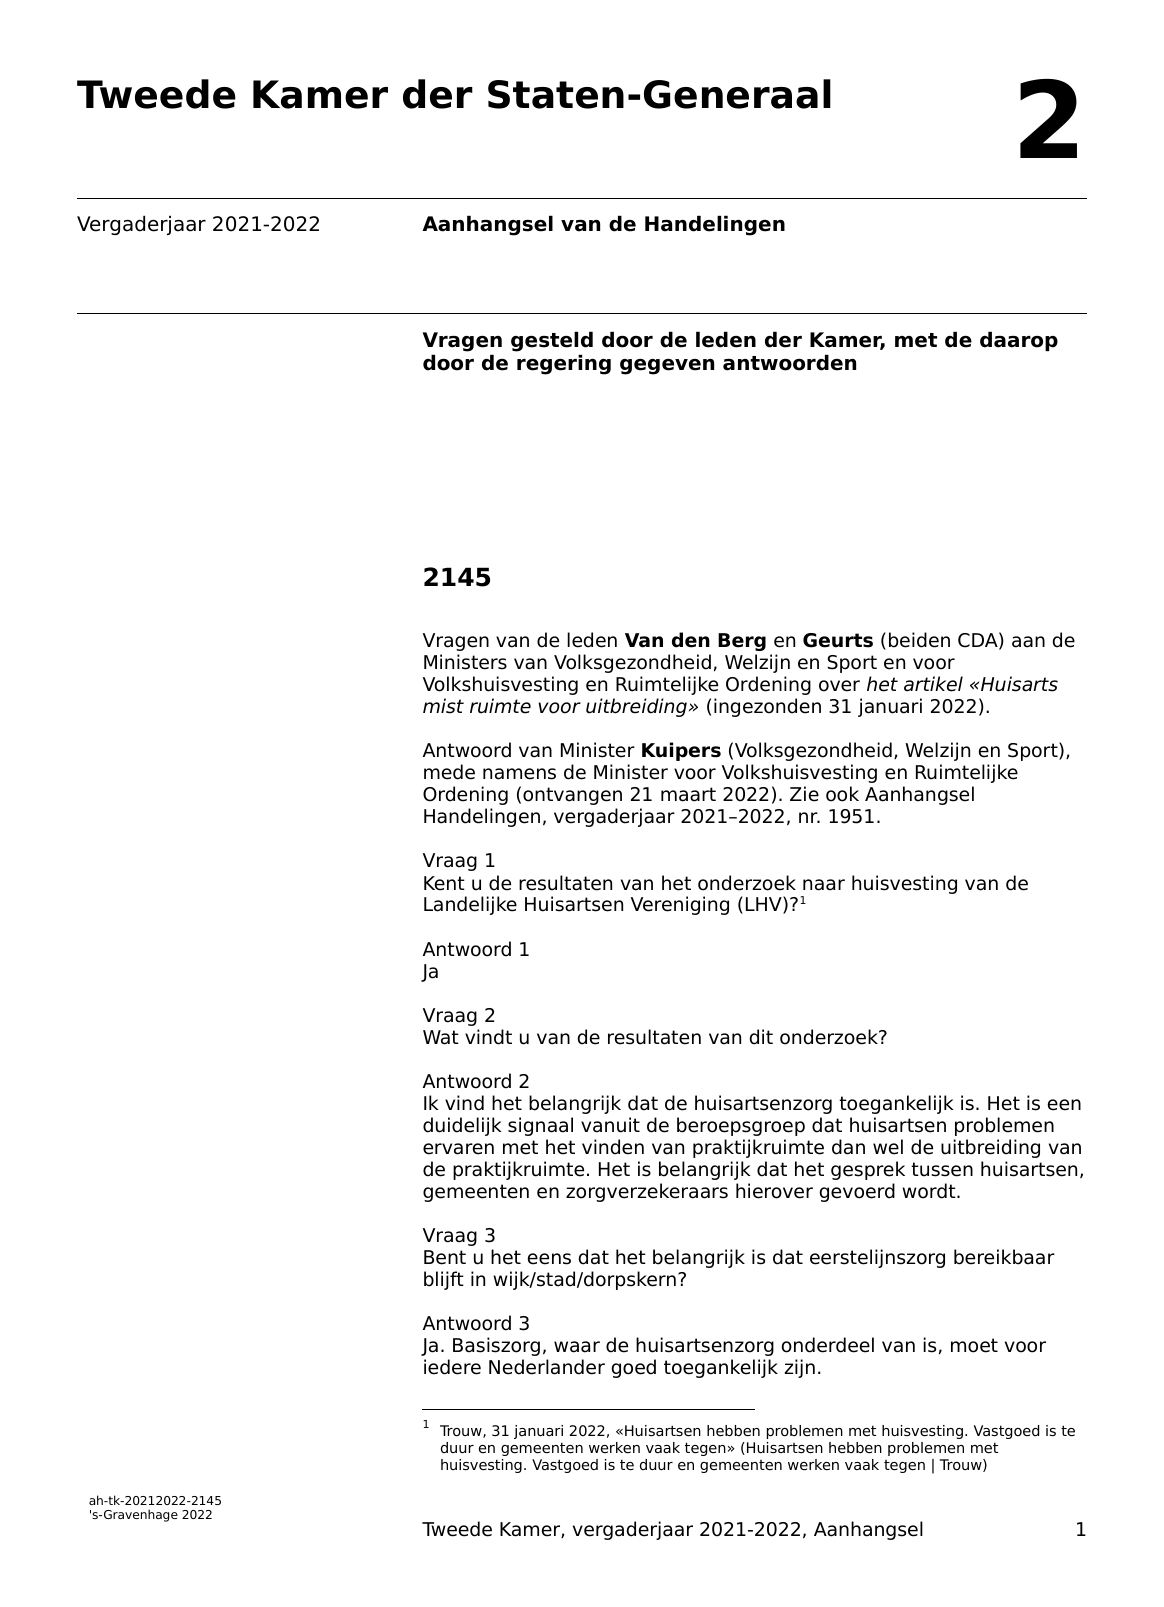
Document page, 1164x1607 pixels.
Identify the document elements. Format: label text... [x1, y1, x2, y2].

text Vragen van de leden Van den Berg en Geurts (beiden CDA) aan de Ministers van Volksgezondheid, Welzijn en Sport en voor Volkshuisvesting en Ruimtelijke Ordening over het artikel «Huisarts mist ruimte voor uitbreiding» (ingezonden 31 januari 2022). [422, 630, 1087, 718]
text Ja [422, 961, 1087, 982]
text Vraag 1 [422, 850, 1087, 872]
table_cell Vragen gesteld door de leden der Kamer, met de daarop door de regering gegeven antwoorden [422, 314, 1087, 375]
table_cell Aanhangsel van de Handelingen [422, 199, 1087, 313]
text Antwoord 1 [422, 938, 1087, 961]
text 's-Gravenhage 2022 [88, 1508, 323, 1522]
table_header 2 [886, 59, 1087, 198]
text Bent u het eens dat het belangrijk is dat eerstelijnszorg bereikbaar blijft in wijk/stad/dorpskern? [422, 1247, 1087, 1291]
text Vraag 3 [422, 1225, 1087, 1247]
table_cell Vergaderjaar 2021-2022 [77, 199, 422, 313]
table_cell [77, 314, 422, 375]
text Antwoord van Minister Kuipers (Volksgezondheid, Welzijn en Sport), mede namens de Minister voor Volkshuisvesting en Ruimtelijke Ordening (ontvangen 21 maart 2022). Zie ook Aanhangsel Handelingen, vergaderjaar 2021–2022, nr. 1951. [422, 740, 1087, 828]
text Vraag 2 [422, 1005, 1087, 1027]
table_header Tweede Kamer der Staten-Generaal [77, 59, 886, 198]
text Ja. Basiszorg, waar de huisartsenzorg onderdeel van is, moet voor iedere Nederlander goed toegankelijk zijn. [422, 1335, 1087, 1379]
text Antwoord 3 [422, 1313, 1087, 1335]
text Kent u de resultaten van het onderzoek naar huisvesting van de Landelijke Huisartsen Vereniging (LHV)? [422, 872, 1087, 916]
text Trouw, 31 januari 2022, «Huisartsen hebben problemen met huisvesting. Vastgoed is te duur en gemeenten werken vaak tegen» (Huisartsen hebben problemen met huisvesting. Vastgoed is te duur en gemeenten werken vaak tegen | Trouw) [422, 1418, 1087, 1474]
text Wat vindt u van de resultaten van dit onderzoek? [422, 1027, 1087, 1049]
text Ik vind het belangrijk dat de huisartsenzorg toegankelijk is. Het is een duidelijk signaal vanuit de beroepsgroep dat huisartsen problemen ervaren met het vinden van praktijkruimte dan wel de uitbreiding van de praktijkruimte. Het is belangrijk dat het gesprek tussen huisartsen, gemeenten en zorgverzekeraars hierover gevoerd wordt. [422, 1093, 1087, 1203]
text 2145 [422, 563, 1087, 592]
text ah-tk-20212022-2145 [88, 1494, 323, 1508]
text Antwoord 2 [422, 1071, 1087, 1093]
